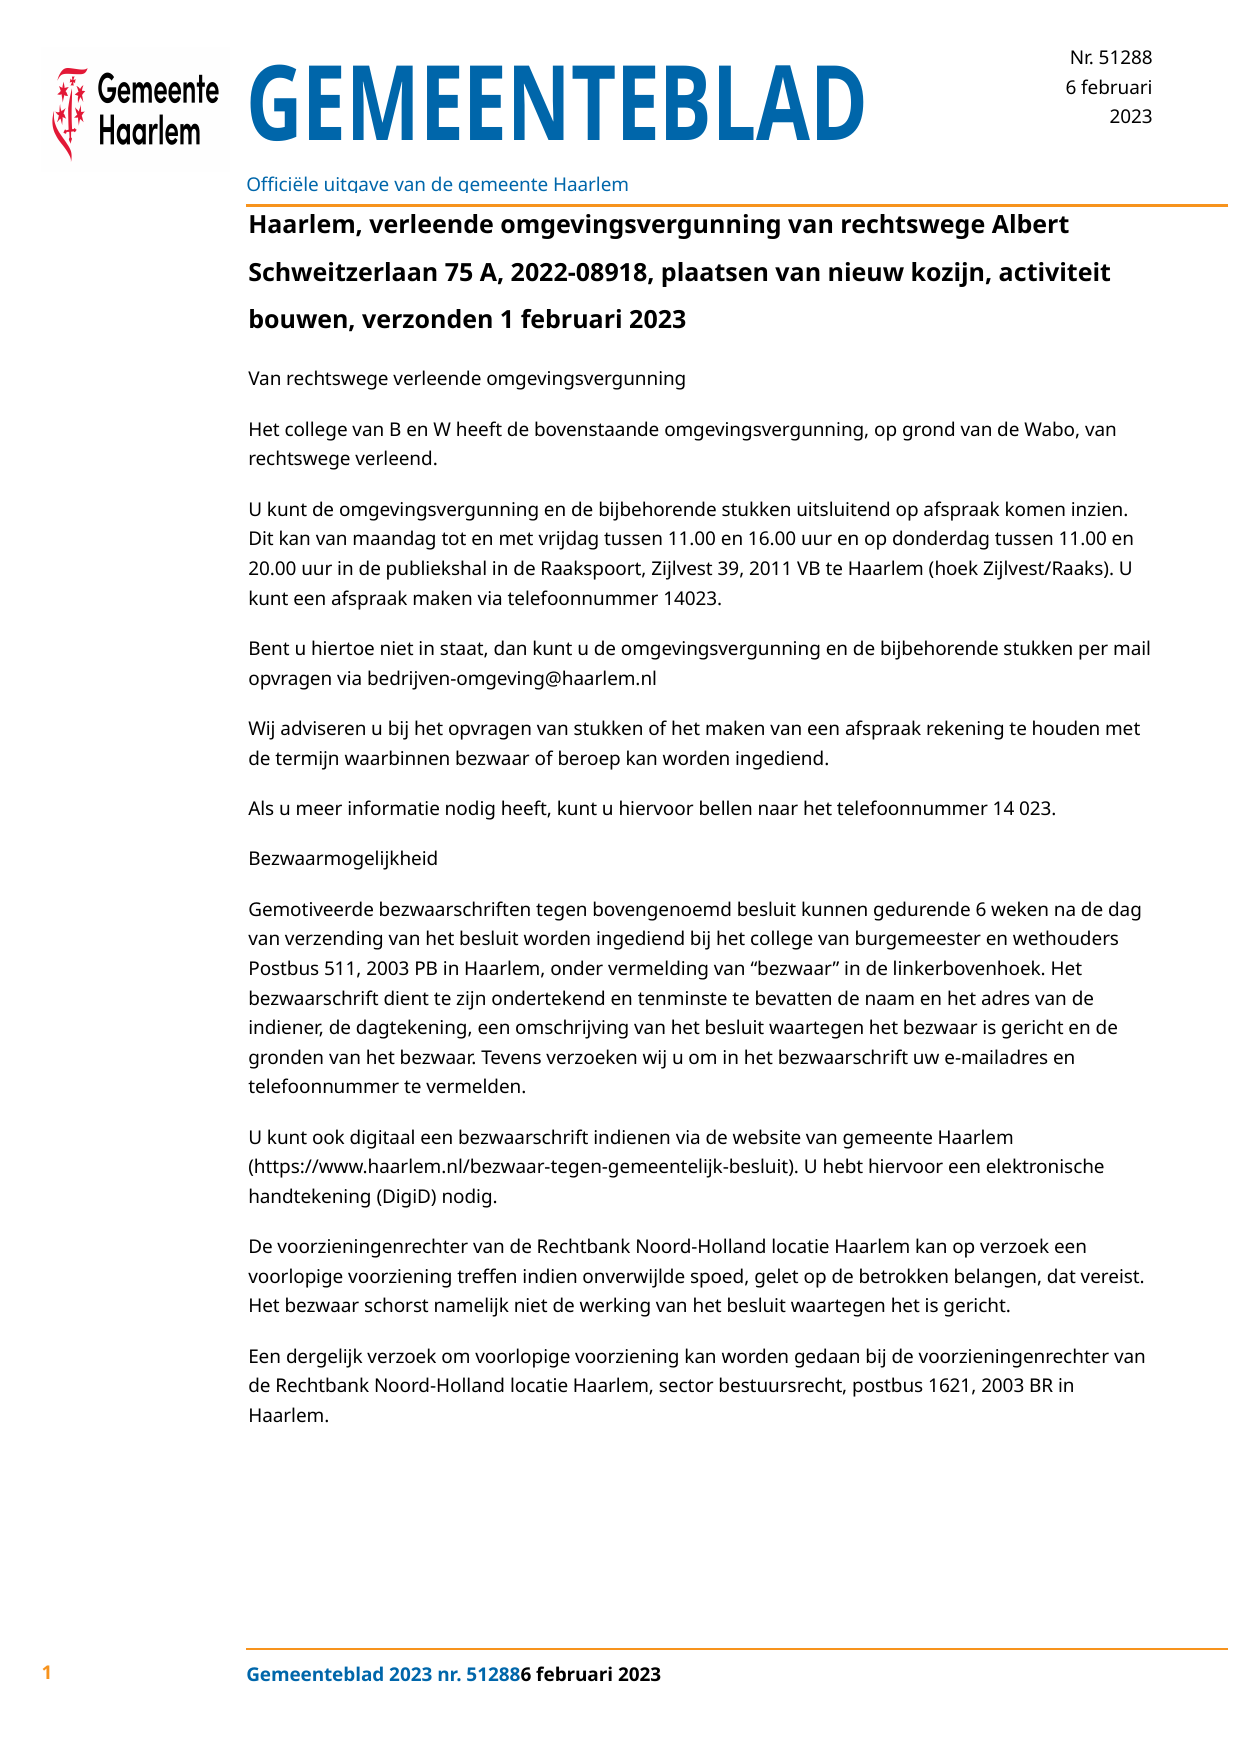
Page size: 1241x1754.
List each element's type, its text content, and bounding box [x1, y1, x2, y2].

text U kunt ook digitaal een bezwaarschrift indienen via de website van gemeente Haarlem (https://www.haarlem.nl/bezwaar-tegen-gemeentelijk-besluit). U hebt hiervoor een elektronische handtekening (DigiD) nodig. [248, 1124, 1152, 1209]
text Van rechtswege verleende omgevingsvergunning [248, 366, 1152, 391]
text U kunt de omgevingsvergunning en de bijbehorende stukken uitsluitend op afspraak komen inzien. Dit kan van maandag tot en met vrijdag tussen 11.00 en 16.00 uur en op donderdag tussen 11.00 en 20.00 uur in de publiekshal in de Raakspoort, Zijlvest 39, 2011 VB te Haarlem (hoek Zijlvest/Raaks). U kunt een afspraak maken via telefoonnummer 14023. [248, 496, 1152, 610]
text Bent u hiertoe niet in staat, dan kunt u de omgevingsvergunning en de bijbehorende stukken per mail opvragen via bedrijven-omgeving@haarlem.nl [248, 635, 1152, 690]
text Gemotiveerde bezwaarschriften tegen bovengenoemd besluit kunnen gedurende 6 weken na de dag van verzending van het besluit worden ingediend bij het college van burgemeester en wethouders Postbus 511, 2003 PB in Haarlem, onder vermelding van “bezwaar” in de linkerbovenhoek. Het bezwaarschrift dient te zijn ondertekend en tenminste te bevatten de naam en het adres van de indiener, de dagtekening, een omschrijving van het besluit waartegen het bezwaar is gericht en de gronden van het bezwaar. Tevens verzoeken wij u om in het bezwaarschrift uw e-mailadres en telefoonnummer te vermelden. [248, 896, 1152, 1099]
picture [41, 47, 231, 172]
text Het college van B en W heeft de bovenstaande omgevingsvergunning, op grond van de Wabo, van rechtswege verleend. [248, 416, 1152, 471]
text Een dergelijk verzoek om voorlopige voorziening kan worden gedaan bij de voorzieningenrechter van de Rechtbank Noord-Holland locatie Haarlem, sector bestuursrecht, postbus 1621, 2003 BR in Haarlem. [248, 1343, 1152, 1428]
text Als u meer informatie nodig heeft, kunt u hiervoor bellen naar het telefoonnummer 14 023. [248, 795, 1152, 821]
text Wij adviseren u bij het opvragen van stukken of het maken van een afspraak rekening te houden met de termijn waarbinnen bezwaar of beroep kan worden ingediend. [248, 715, 1152, 770]
text De voorzieningenrechter van de Rechtbank Noord-Holland locatie Haarlem kan op verzoek een voorlopige voorziening treffen indien onverwijlde spoed, gelet op de betrokken belangen, dat vereist. Het bezwaar schorst namelijk niet de werking van het besluit waartegen het is gericht. [248, 1233, 1152, 1318]
text Haarlem, verleende omgevingsvergunning van rechtswege Albert Schweitzerlaan 75 A, 2022-08918, plaatsen van nieuw kozijn, activiteit bouwen, verzonden 1 februari 2023 [248, 207, 1152, 336]
text Bezwaarmogelijkheid [248, 846, 1152, 871]
